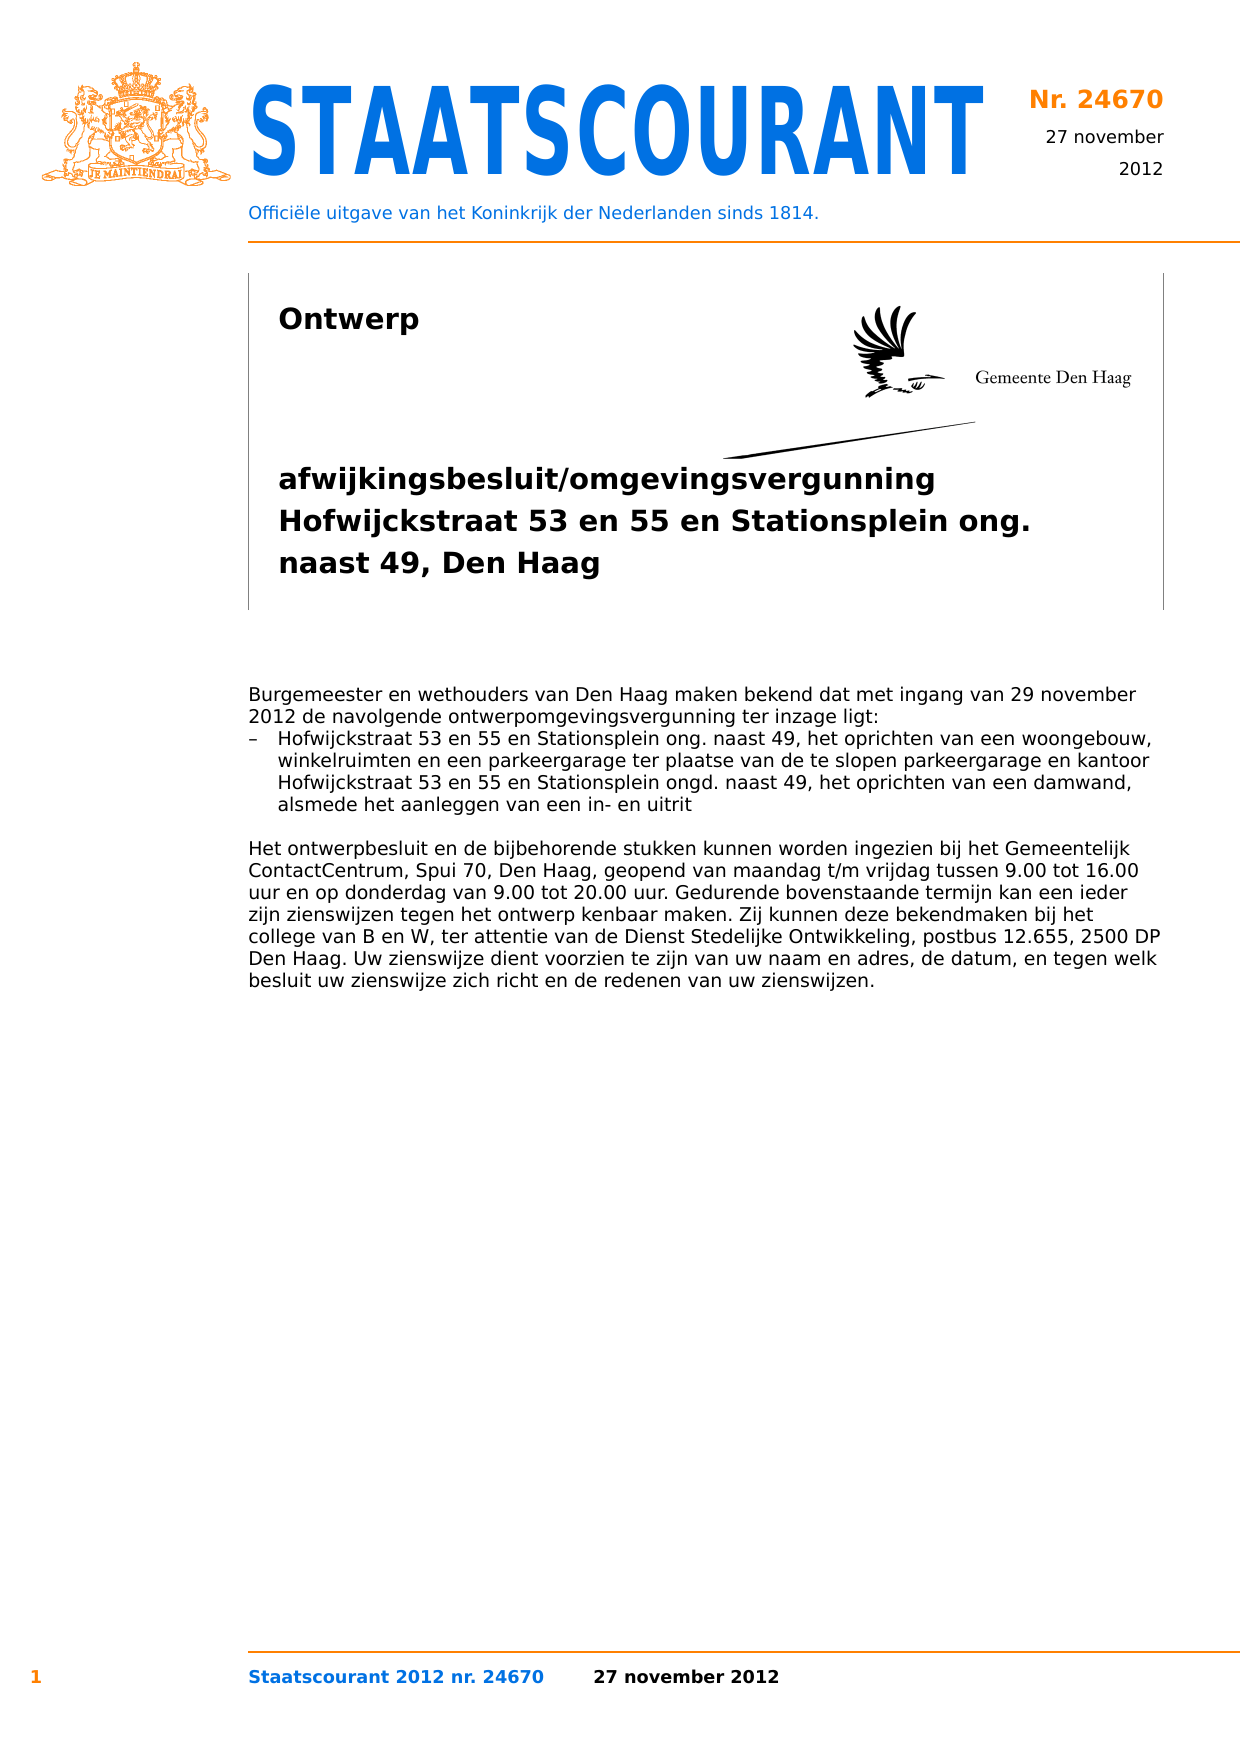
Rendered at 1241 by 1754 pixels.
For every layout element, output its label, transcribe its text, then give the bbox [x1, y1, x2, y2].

table_header [25, 62, 248, 241]
text Burgemeester en wethouders van Den Haag maken bekend dat met ingang van 29 november 2012 de navolgende ontwerpomgevingsvergunning ter inzage ligt: [248, 684, 1163, 728]
picture [720, 302, 1134, 462]
table_header Nr. 24670 [998, 62, 1240, 121]
subtitle Ontwerp afwijkingsbesluit/omgevingsvergunning Hofwijckstraat 53 en 55 en Stationsplein ong. naast 49, Den Haag [249, 273, 1163, 610]
table_header STAATSCOURANT [248, 62, 998, 203]
table_cell Officiële uitgave van het Koninkrijk der Nederlanden sinds 1814. [248, 203, 1240, 241]
text – Hofwijckstraat 53 en 55 en Stationsplein ong. naast 49, het oprichten van een woongebouw, winkelruimten en een parkeergarage ter plaatse van de te slopen parkeergarage en kantoor Hofwijckstraat 53 en 55 en Stationsplein ongd. naast 49, het oprichten van een damwand, alsmede het aanleggen van een in- en uitrit [248, 728, 1163, 816]
table_cell 27 november [998, 121, 1240, 153]
table_cell 2012 [998, 153, 1240, 203]
text Het ontwerpbesluit en de bijbehorende stukken kunnen worden ingezien bij het Gemeentelijk ContactCentrum, Spui 70, Den Haag, geopend van maandag t/m vrijdag tussen 9.00 tot 16.00 uur en op donderdag van 9.00 tot 20.00 uur. Gedurende bovenstaande termijn kan een ieder zijn zienswijzen tegen het ontwerp kenbaar maken. Zij kunnen deze bekendmaken bij het college van B en W, ter attentie van de Dienst Stedelijke Ontwikkeling, postbus 12.655, 2500 DP Den Haag. Uw zienswijze dient voorzien te zijn van uw naam en adres, de datum, en tegen welk besluit uw zienswijze zich richt en de redenen van uw zienswijzen. [248, 838, 1163, 992]
picture [41, 62, 231, 186]
